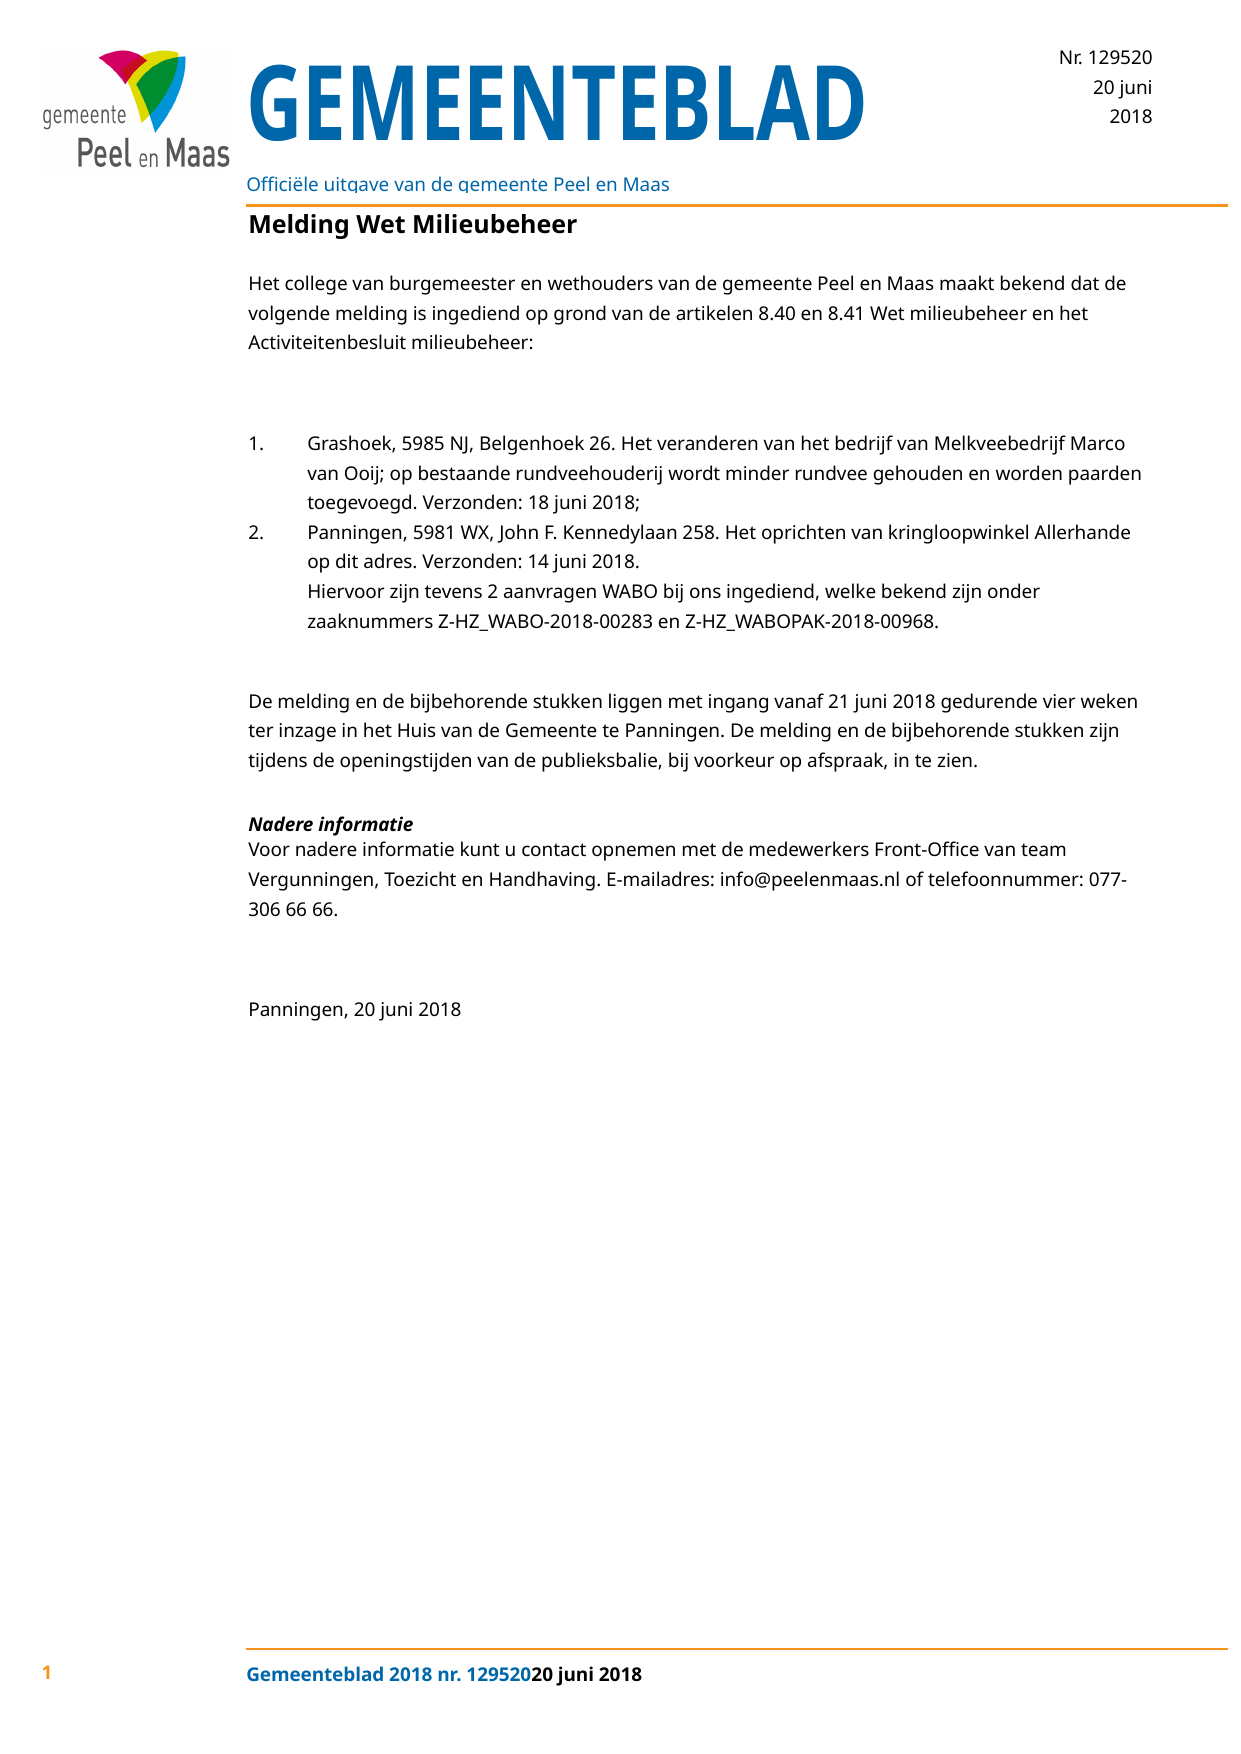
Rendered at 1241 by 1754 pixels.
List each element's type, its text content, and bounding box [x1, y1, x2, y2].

text Melding Wet Milieubeheer [248, 207, 1152, 241]
text Het college van burgemeester en wethouders van de gemeente Peel en Maas maakt bekend dat de volgende melding is ingediend op grond van de artikelen 8.40 en 8.41 Wet milieubeheer en het Activiteitenbesluit milieubeheer: [248, 270, 1152, 355]
picture [41, 47, 231, 172]
list Hiervoor zijn tevens 2 aanvragen WABO bij ons ingediend, welke bekend zijn onder zaaknummers Z-HZ_WABO-2018-00283 en Z-HZ_WABOPAK-2018-00968. [248, 578, 1152, 633]
text De melding en de bijbehorende stukken liggen met ingang vanaf 21 juni 2018 gedurende vier weken ter inzage in het Huis van de Gemeente te Panningen. De melding en de bijbehorende stukken zijn tijdens de openingstijden van de publieksbalie, bij voorkeur op afspraak, in te zien. [248, 688, 1152, 773]
text Nadere informatie [248, 811, 1152, 837]
list Panningen, 5981 WX, John F. Kennedylaan 258. Het oprichten van kringloopwinkel Allerhande op dit adres. Verzonden: 14 juni 2018. [248, 519, 1152, 574]
text Panningen, 20 juni 2018 [248, 997, 1152, 1022]
text Voor nadere informatie kunt u contact opnemen met de medewerkers Front-Office van team Vergunningen, Toezicht en Handhaving. E-mailadres: info@peelenmaas.nl of telefoonnummer: 077- 306 66 66. [248, 837, 1152, 922]
list Grashoek, 5985 NJ, Belgenhoek 26. Het veranderen van het bedrijf van Melkveebedrijf Marco van Ooij; op bestaande rundveehouderij wordt minder rundvee gehouden en worden paarden toegevoegd. Verzonden: 18 juni 2018; [248, 430, 1152, 515]
